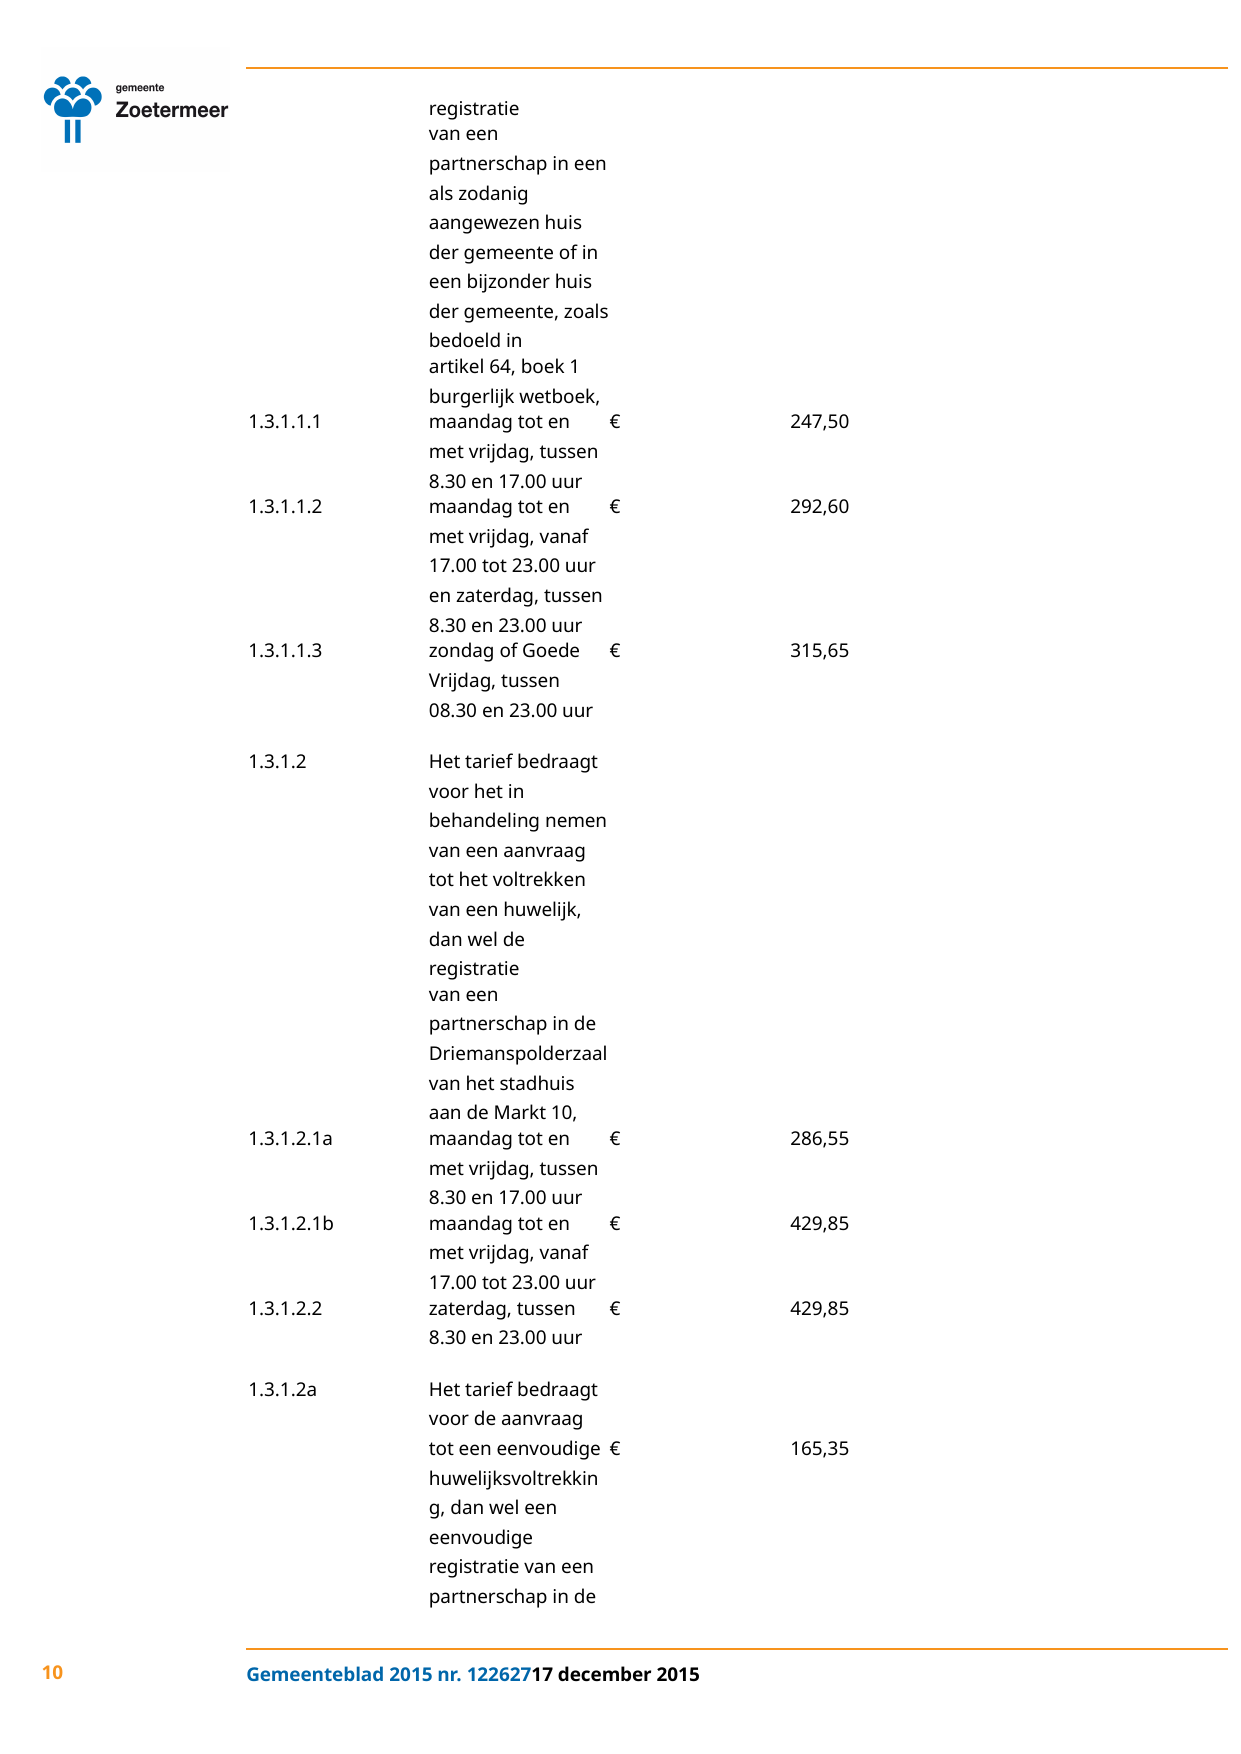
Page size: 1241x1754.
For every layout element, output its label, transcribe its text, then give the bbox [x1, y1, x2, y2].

table_cell maandag tot en met vrijdag, vanaf 17.00 tot 23.00 uur en zaterdag, tussen 8.30 en 23.00 uur [429, 494, 609, 638]
table_cell [248, 95, 429, 121]
table_cell [248, 121, 429, 353]
table_cell [971, 1350, 1152, 1376]
table_cell 1.3.1.2 [248, 748, 429, 981]
table_cell € [609, 638, 790, 722]
table_cell [790, 1350, 971, 1376]
table_cell € [609, 1210, 790, 1295]
table_cell [971, 723, 1152, 748]
table_cell 292,60 [790, 494, 971, 638]
table_cell € [609, 1376, 790, 1609]
picture [41, 47, 231, 172]
table_cell [971, 638, 1152, 722]
table_cell zaterdag, tussen 8.30 en 23.00 uur [429, 1295, 609, 1350]
table_cell [971, 748, 1152, 981]
table_cell [248, 1350, 429, 1376]
table_cell [971, 1210, 1152, 1295]
table_cell [429, 1350, 609, 1376]
table_cell [609, 748, 790, 981]
table_cell [790, 748, 971, 981]
table_cell [790, 121, 971, 353]
table_cell € [609, 1295, 790, 1350]
table_cell [609, 121, 790, 353]
table_cell Het tarief bedraagt voor de aanvraag tot een eenvoudige huwelijksvoltrekking, dan wel een eenvoudige registratie van een partnerschap in de [429, 1376, 609, 1609]
table_cell [248, 353, 429, 409]
table_cell 247,50 [790, 409, 971, 493]
table_cell € [609, 409, 790, 493]
table_cell [429, 723, 609, 748]
table_cell 429,85 [790, 1295, 971, 1350]
table_cell zondag of Goede Vrijdag, tussen 08.30 en 23.00 uur [429, 638, 609, 722]
table_cell [971, 353, 1152, 409]
table_cell [971, 494, 1152, 638]
table_cell [971, 1295, 1152, 1350]
table_cell [248, 723, 429, 748]
table_cell [790, 95, 971, 121]
table_cell [609, 95, 790, 121]
table_cell [971, 95, 1152, 121]
table_cell € [609, 494, 790, 638]
table_cell 286,55 [790, 1125, 971, 1210]
table_cell [609, 981, 790, 1125]
table_cell artikel 64, boek 1 burgerlijk wetboek, [429, 353, 609, 409]
table_cell [790, 981, 971, 1125]
table_cell [971, 409, 1152, 493]
table_cell van een partnerschap in een als zodanig aangewezen huis der gemeente of in een bijzonder huis der gemeente, zoals bedoeld in [429, 121, 609, 353]
table_cell 1.3.1.1.2 [248, 494, 429, 638]
table_cell 1.3.1.1.3 [248, 638, 429, 722]
table_cell 165,35 [790, 1376, 971, 1609]
table_cell 1.3.1.2.1a [248, 1125, 429, 1210]
table_cell van een partnerschap in de Driemanspolderzaal van het stadhuis aan de Markt 10, [429, 981, 609, 1125]
table_cell [609, 1350, 790, 1376]
table_cell 1.3.1.2.1b [248, 1210, 429, 1295]
table_cell 429,85 [790, 1210, 971, 1295]
table_cell [971, 981, 1152, 1125]
table_cell maandag tot en met vrijdag, vanaf 17.00 tot 23.00 uur [429, 1210, 609, 1295]
table_cell [248, 981, 429, 1125]
table_cell 1.3.1.1.1 [248, 409, 429, 493]
table_cell [971, 1376, 1152, 1609]
table_cell 315,65 [790, 638, 971, 722]
table_cell 1.3.1.2a [248, 1376, 429, 1609]
table_cell [790, 723, 971, 748]
table_cell 1.3.1.2.2 [248, 1295, 429, 1350]
table_cell [971, 1125, 1152, 1210]
table_cell maandag tot en met vrijdag, tussen 8.30 en 17.00 uur [429, 409, 609, 493]
table_cell [609, 723, 790, 748]
table_cell € [609, 1125, 790, 1210]
table_cell [971, 121, 1152, 353]
table_cell registratie [429, 95, 609, 121]
table_cell maandag tot en met vrijdag, tussen 8.30 en 17.00 uur [429, 1125, 609, 1210]
table_cell [790, 353, 971, 409]
table_cell [609, 353, 790, 409]
table_cell Het tarief bedraagt voor het in behandeling nemen van een aanvraag tot het voltrekken van een huwelijk, dan wel de registratie [429, 748, 609, 981]
